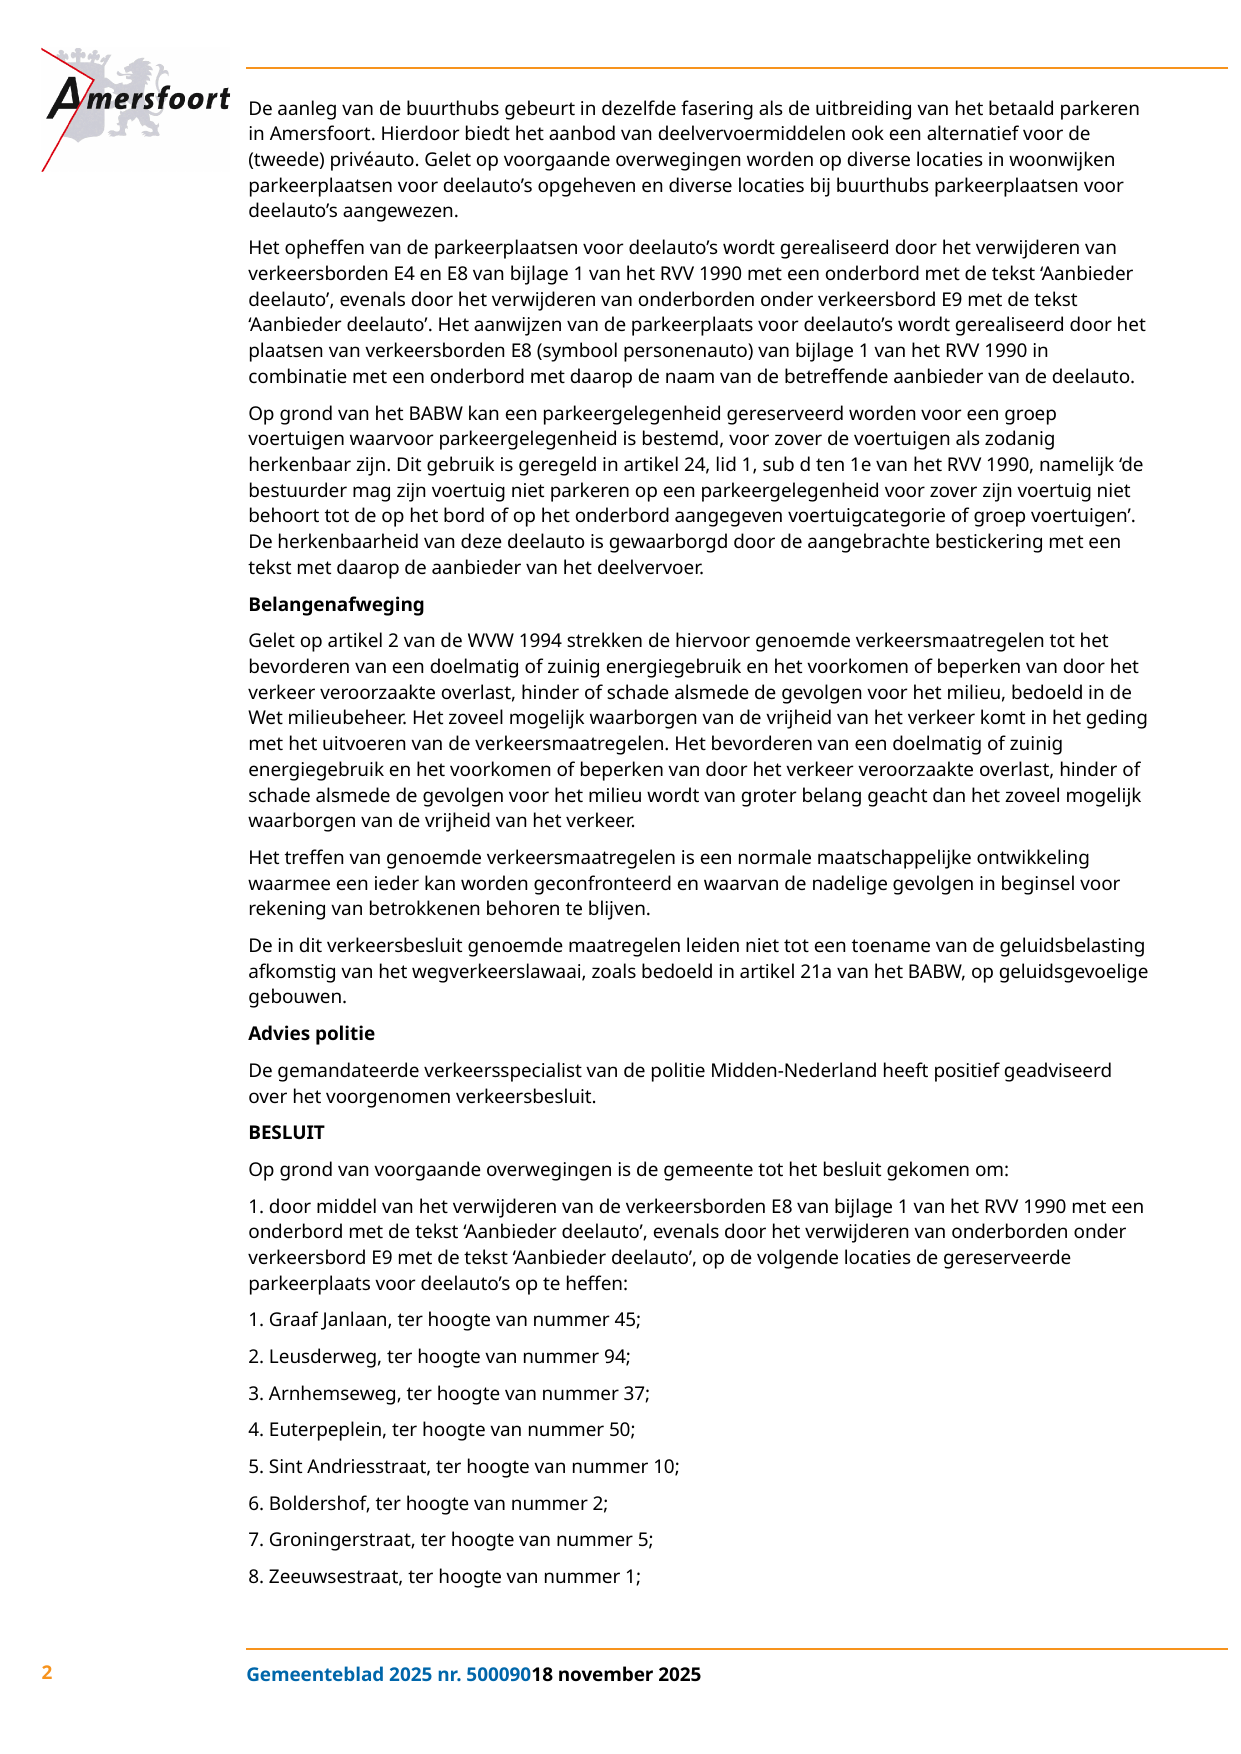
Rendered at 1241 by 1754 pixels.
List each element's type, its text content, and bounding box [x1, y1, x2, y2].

text De gemandateerde verkeersspecialist van de politie Midden-Nederland heeft positief geadviseerd over het voorgenomen verkeersbesluit. [248, 1057, 1152, 1108]
text 6. Boldershof, ter hoogte van nummer 2; [248, 1490, 1152, 1516]
text 4. Euterpeplein, ter hoogte van nummer 50; [248, 1417, 1152, 1442]
text 3. Arnhemseweg, ter hoogte van nummer 37; [248, 1380, 1152, 1406]
text Op grond van het BABW kan een parkeergelegenheid gereserveerd worden voor een groep voertuigen waarvoor parkeergelegenheid is bestemd, voor zover de voertuigen als zodanig herkenbaar zijn. Dit gebruik is geregeld in artikel 24, lid 1, sub d ten 1e van het RVV 1990, namelijk ‘de bestuurder mag zijn voertuig niet parkeren op een parkeergelegenheid voor zover zijn voertuig niet behoort tot de op het bord of op het onderbord aangegeven voertuigcategorie of groep voertuigen’. De herkenbaarheid van deze deelauto is gewaarborgd door de aangebrachte bestickering met een tekst met daarop de aanbieder van het deelvervoer. [248, 400, 1152, 580]
text BESLUIT [248, 1119, 1152, 1145]
text Het treffen van genoemde verkeersmaatregelen is een normale maatschappelijke ontwikkeling waarmee een ieder kan worden geconfronteerd en waarvan de nadelige gevolgen in beginsel voor rekening van betrokkenen behoren te blijven. [248, 844, 1152, 921]
text Op grond van voorgaande overwegingen is de gemeente tot het besluit gekomen om: [248, 1156, 1152, 1182]
text Gelet op artikel 2 van de WVW 1994 strekken de hiervoor genoemde verkeersmaatregelen tot het bevorderen van een doelmatig of zuinig energiegebruik en het voorkomen of beperken van door het verkeer veroorzaakte overlast, hinder of schade alsmede de gevolgen voor het milieu, bedoeld in de Wet milieubeheer. Het zoveel mogelijk waarborgen van de vrijheid van het verkeer komt in het geding met het uitvoeren van de verkeersmaatregelen. Het bevorderen van een doelmatig of zuinig energiegebruik en het voorkomen of beperken van door het verkeer veroorzaakte overlast, hinder of schade alsmede de gevolgen voor het milieu wordt van groter belang geacht dan het zoveel mogelijk waarborgen van de vrijheid van het verkeer. [248, 627, 1152, 833]
text 2. Leusderweg, ter hoogte van nummer 94; [248, 1343, 1152, 1369]
picture [41, 47, 231, 172]
text 1. Graaf Janlaan, ter hoogte van nummer 45; [248, 1307, 1152, 1332]
text Advies politie [248, 1020, 1152, 1046]
text 7. Groningerstraat, ter hoogte van nummer 5; [248, 1527, 1152, 1552]
text Belangenafweging [248, 591, 1152, 616]
text 8. Zeeuwsestraat, ter hoogte van nummer 1; [248, 1563, 1152, 1589]
text De in dit verkeersbesluit genoemde maatregelen leiden niet tot een toename van de geluidsbelasting afkomstig van het wegverkeerslawaai, zoals bedoeld in artikel 21a van het BABW, op geluidsgevoelige gebouwen. [248, 932, 1152, 1009]
text Het opheffen van de parkeerplaatsen voor deelauto’s wordt gerealiseerd door het verwijderen van verkeersborden E4 en E8 van bijlage 1 van het RVV 1990 met een onderbord met de tekst ‘Aanbieder deelauto’, evenals door het verwijderen van onderborden onder verkeersbord E9 met de tekst ‘Aanbieder deelauto’. Het aanwijzen van de parkeerplaats voor deelauto’s wordt gerealiseerd door het plaatsen van verkeersborden E8 (symbool personenauto) van bijlage 1 van het RVV 1990 in combinatie met een onderbord met daarop de naam van de betreffende aanbieder van de deelauto. [248, 234, 1152, 389]
text 5. Sint Andriesstraat, ter hoogte van nummer 10; [248, 1453, 1152, 1479]
text De aanleg van de buurthubs gebeurt in dezelfde fasering als de uitbreiding van het betaald parkeren in Amersfoort. Hierdoor biedt het aanbod van deelvervoermiddelen ook een alternatief voor de (tweede) privéauto. Gelet op voorgaande overwegingen worden op diverse locaties in woonwijken parkeerplaatsen voor deelauto’s opgeheven en diverse locaties bij buurthubs parkeerplaatsen voor deelauto’s aangewezen. [248, 95, 1152, 223]
text 1. door middel van het verwijderen van de verkeersborden E8 van bijlage 1 van het RVV 1990 met een onderbord met de tekst ‘Aanbieder deelauto’, evenals door het verwijderen van onderborden onder verkeersbord E9 met de tekst ‘Aanbieder deelauto’, op de volgende locaties de gereserveerde parkeerplaats voor deelauto’s op te heffen: [248, 1193, 1152, 1296]
